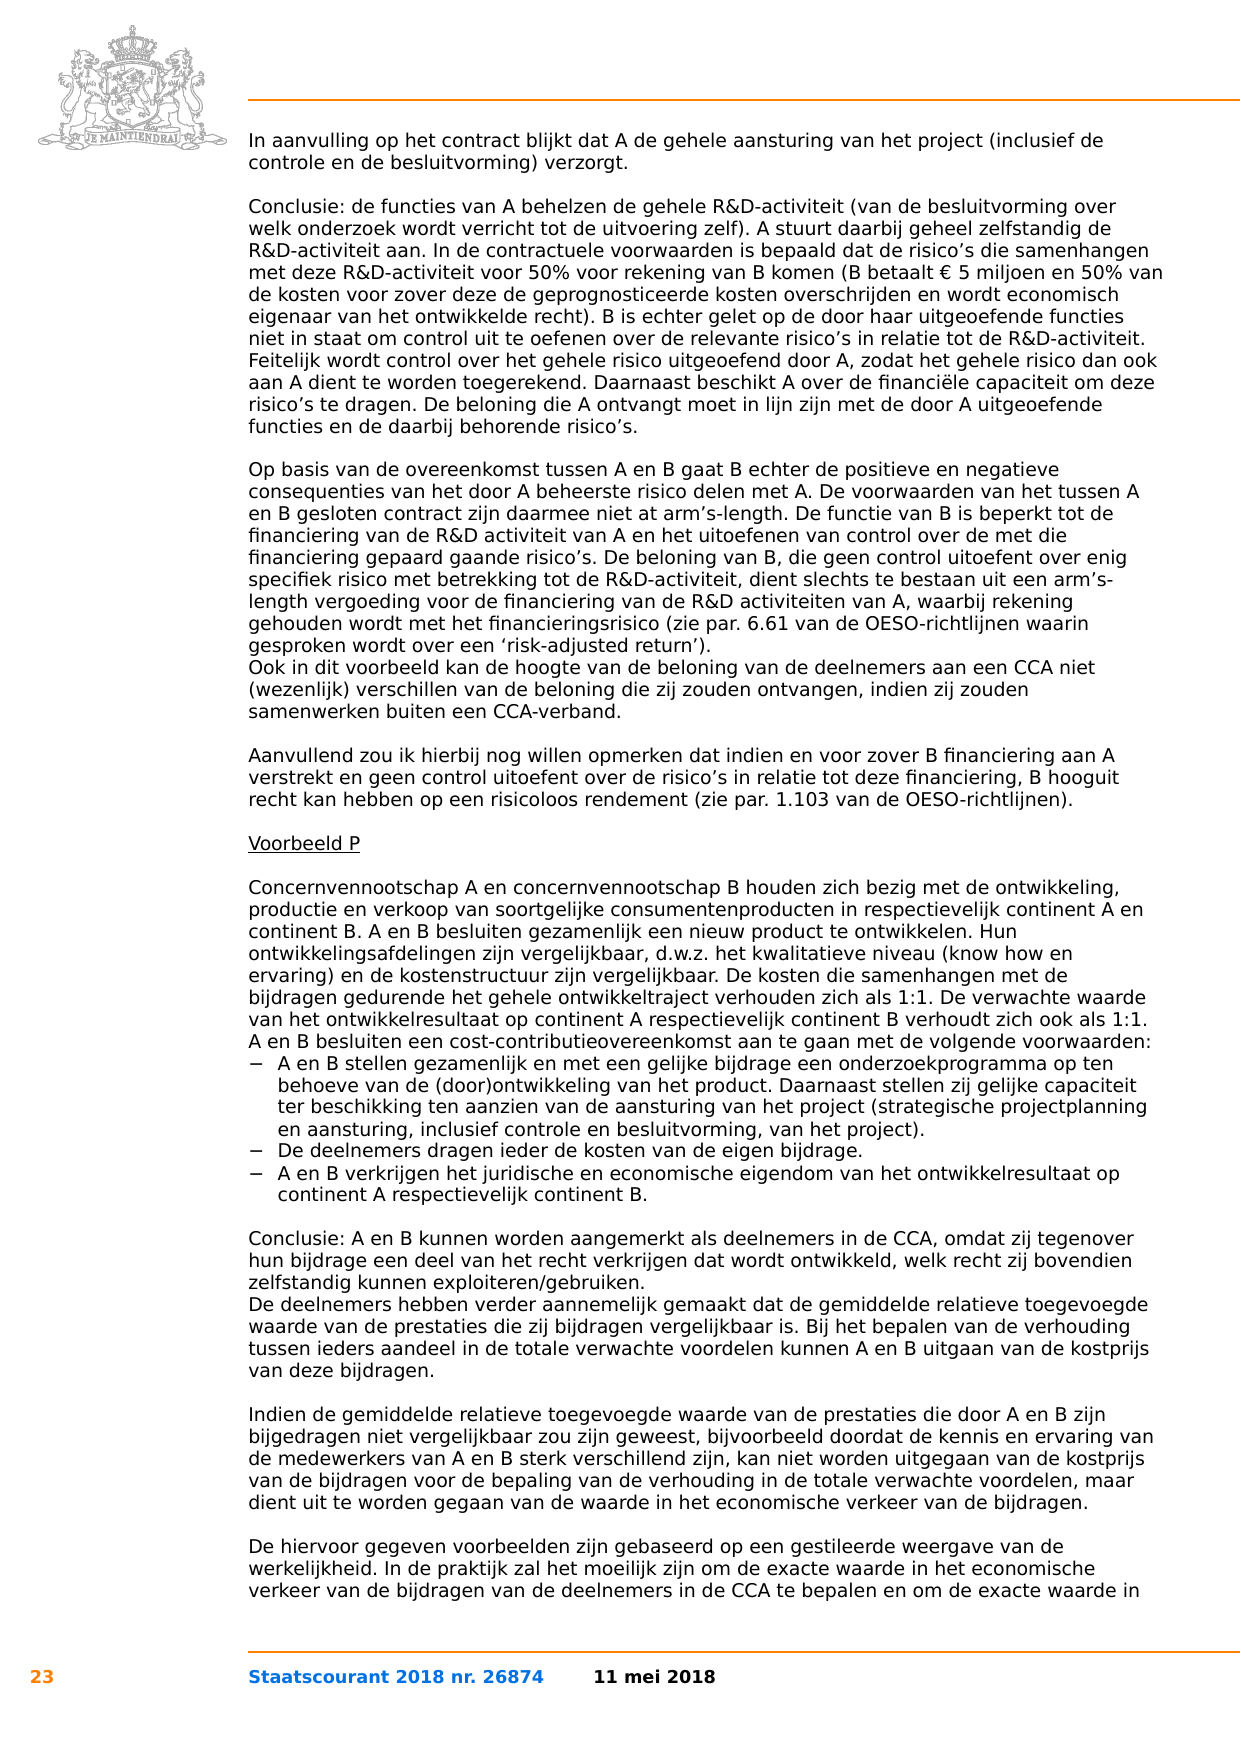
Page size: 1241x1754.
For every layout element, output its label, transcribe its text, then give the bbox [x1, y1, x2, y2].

picture [38, 25, 227, 150]
text Op basis van de overeenkomst tussen A en B gaat B echter de positieve en negatieve consequenties van het door A beheerste risico delen met A. De voorwaarden van het tussen A en B gesloten contract zijn daarmee niet at arm’s-length. De functie van B is beperkt tot de financiering van de R&D activiteit van A en het uitoefenen van control over de met die financiering gepaard gaande risico’s. De beloning van B, die geen control uitoefent over enig specifiek risico met betrekking tot de R&D-activiteit, dient slechts te bestaan uit een arm’s-length vergoeding voor de financiering van de R&D activiteiten van A, waarbij rekening gehouden wordt met het financieringsrisico (zie par. 6.61 van de OESO-richtlijnen waarin gesproken wordt over een ‘risk-adjusted return’). [248, 459, 1163, 657]
text Indien de gemiddelde relatieve toegevoegde waarde van de prestaties die door A en B zijn bijgedragen niet vergelijkbaar zou zijn geweest, bijvoorbeeld doordat de kennis en ervaring van de medewerkers van A en B sterk verschillend zijn, kan niet worden uitgegaan van de kostprijs van de bijdragen voor de bepaling van de verhouding in de totale verwachte voordelen, maar dient uit te worden gegaan van de waarde in het economische verkeer van de bijdragen. [248, 1404, 1163, 1514]
text In aanvulling op het contract blijkt dat A de gehele aansturing van het project (inclusief de controle en de besluitvorming) verzorgt. [248, 130, 1163, 174]
text − A en B stellen gezamenlijk en met een gelijke bijdrage een onderzoekprogramma op ten behoeve van de (door)ontwikkeling van het product. Daarnaast stellen zij gelijke capaciteit ter beschikking ten aanzien van de aansturing van het project (strategische projectplanning en aansturing, inclusief controle en besluitvorming, van het project). [248, 1052, 1163, 1140]
text Aanvullend zou ik hierbij nog willen opmerken dat indien en voor zover B financiering aan A verstrekt en geen control uitoefent over de risico’s in relatie tot deze financiering, B hooguit recht kan hebben op een risicoloos rendement (zie par. 1.103 van de OESO-richtlijnen). [248, 745, 1163, 811]
text − A en B verkrijgen het juridische en economische eigendom van het ontwikkelresultaat op continent A respectievelijk continent B. [248, 1162, 1163, 1206]
text Conclusie: de functies van A behelzen de gehele R&D-activiteit (van de besluitvorming over welk onderzoek wordt verricht tot de uitvoering zelf). A stuurt daarbij geheel zelfstandig de R&D-activiteit aan. In de contractuele voorwaarden is bepaald dat de risico’s die samenhangen met deze R&D-activiteit voor 50% voor rekening van B komen (B betaalt € 5 miljoen en 50% van de kosten voor zover deze de geprognosticeerde kosten overschrijden en wordt economisch eigenaar van het ontwikkelde recht). B is echter gelet op de door haar uitgeoefende functies niet in staat om control uit te oefenen over de relevante risico’s in relatie tot de R&D-activiteit. Feitelijk wordt control over het gehele risico uitgeoefend door A, zodat het gehele risico dan ook aan A dient te worden toegerekend. Daarnaast beschikt A over de financiële capaciteit om deze risico’s te dragen. De beloning die A ontvangt moet in lijn zijn met de door A uitgeoefende functies en de daarbij behorende risico’s. [248, 196, 1163, 437]
text Ook in dit voorbeeld kan de hoogte van de beloning van de deelnemers aan een CCA niet (wezenlijk) verschillen van de beloning die zij zouden ontvangen, indien zij zouden samenwerken buiten een CCA-verband. [248, 657, 1163, 723]
text Conclusie: A en B kunnen worden aangemerkt als deelnemers in de CCA, omdat zij tegenover hun bijdrage een deel van het recht verkrijgen dat wordt ontwikkeld, welk recht zij bovendien zelfstandig kunnen exploiteren/gebruiken. [248, 1228, 1163, 1294]
text − De deelnemers dragen ieder de kosten van de eigen bijdrage. [248, 1140, 1163, 1162]
text De hiervoor gegeven voorbeelden zijn gebaseerd op een gestileerde weergave van de werkelijkheid. In de praktijk zal het moeilijk zijn om de exacte waarde in het economische verkeer van de bijdragen van de deelnemers in de CCA te bepalen en om de exacte waarde in [248, 1536, 1163, 1602]
text Concernvennootschap A en concernvennootschap B houden zich bezig met de ontwikkeling, productie en verkoop van soortgelijke consumentenproducten in respectievelijk continent A en continent B. A en B besluiten gezamenlijk een nieuw product te ontwikkelen. Hun ontwikkelingsafdelingen zijn vergelijkbaar, d.w.z. het kwalitatieve niveau (know how en ervaring) en de kostenstructuur zijn vergelijkbaar. De kosten die samenhangen met de bijdragen gedurende het gehele ontwikkeltraject verhouden zich als 1:1. De verwachte waarde van het ontwikkelresultaat op continent A respectievelijk continent B verhoudt zich ook als 1:1. A en B besluiten een cost-contributieovereenkomst aan te gaan met de volgende voorwaarden: [248, 877, 1163, 1052]
text De deelnemers hebben verder aannemelijk gemaakt dat de gemiddelde relatieve toegevoegde waarde van de prestaties die zij bijdragen vergelijkbaar is. Bij het bepalen van de verhouding tussen ieders aandeel in de totale verwachte voordelen kunnen A en B uitgaan van de kostprijs van deze bijdragen. [248, 1294, 1163, 1382]
subtitle Voorbeeld P [248, 833, 1163, 855]
